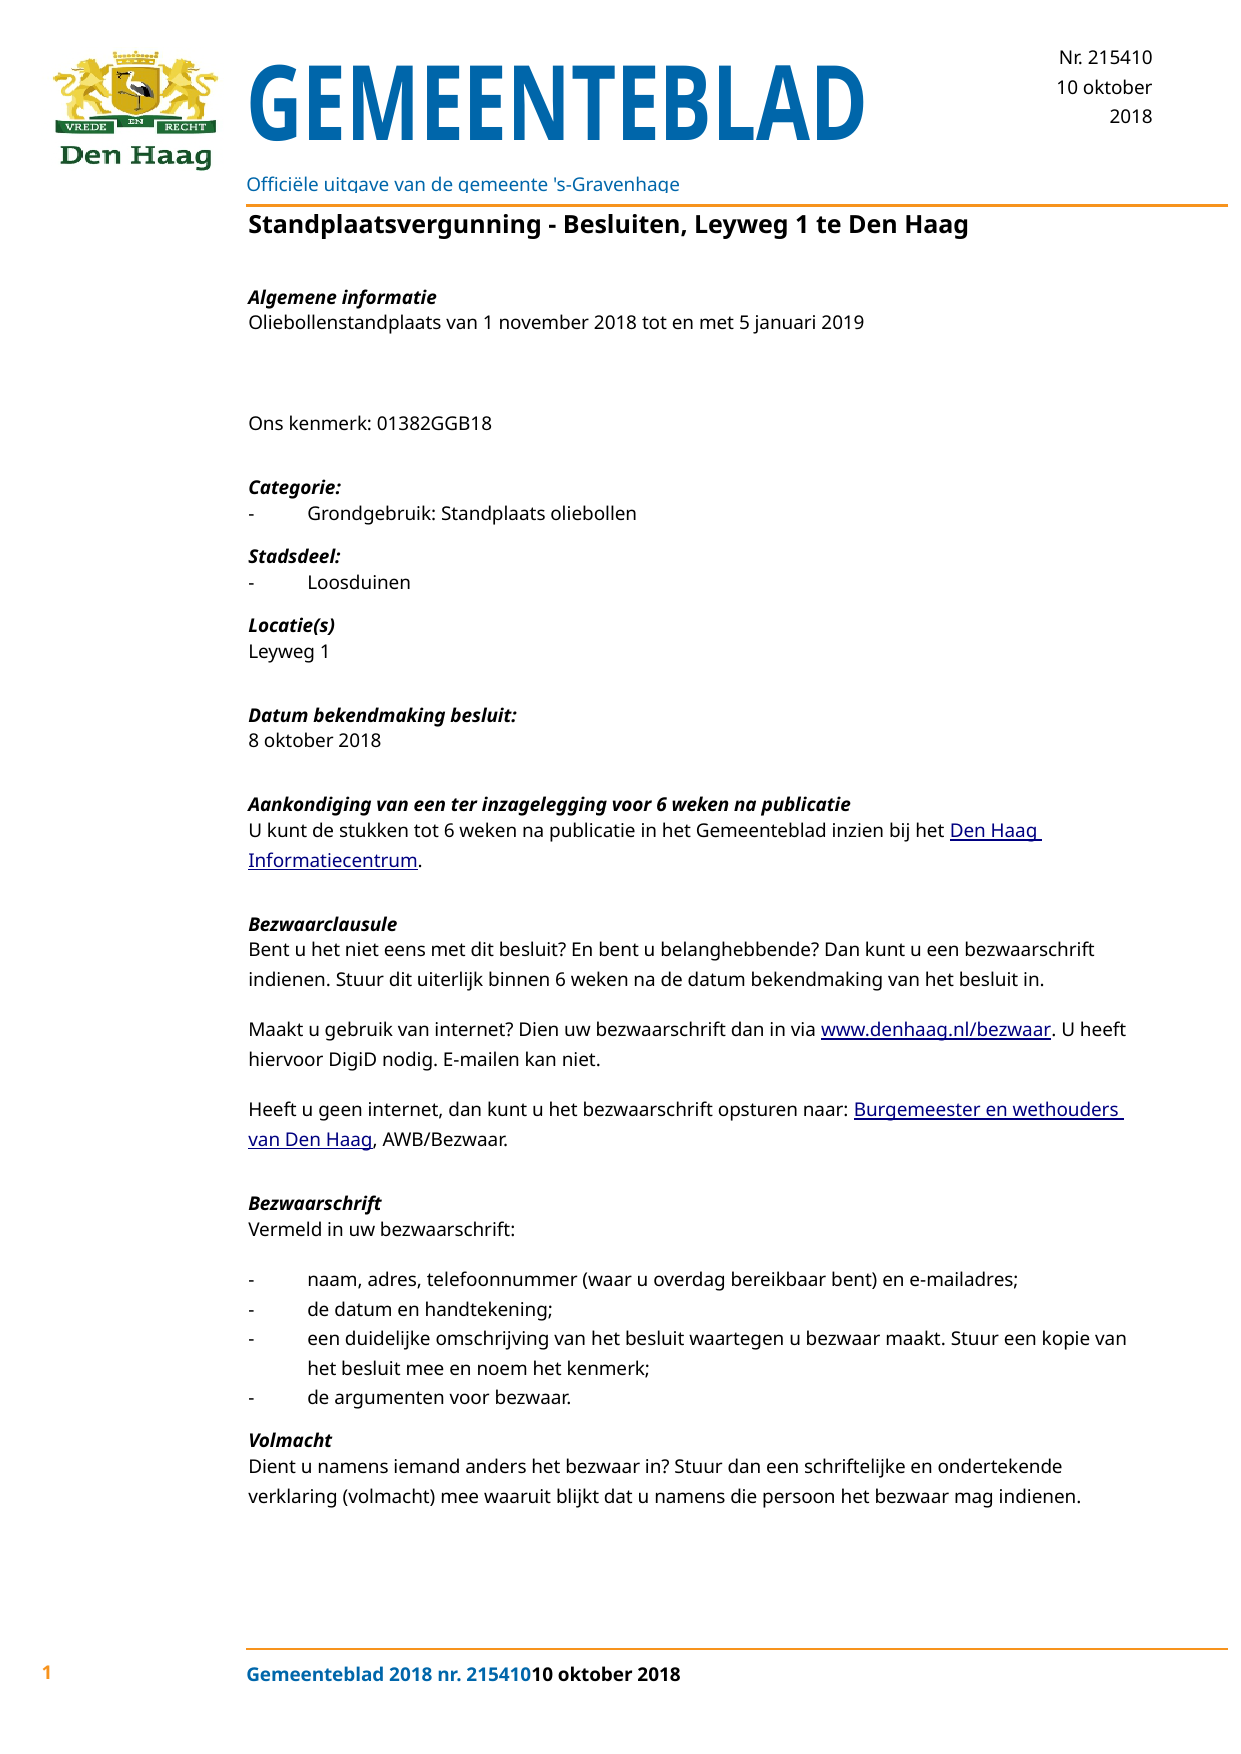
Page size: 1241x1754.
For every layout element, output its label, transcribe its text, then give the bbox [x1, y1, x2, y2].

text Oliebollenstandplaats van 1 november 2018 tot en met 5 januari 2019 [248, 309, 1152, 335]
text Ons kenmerk: 01382GGB18 [248, 410, 1152, 436]
text 8 oktober 2018 [248, 727, 1152, 753]
text Categorie: [248, 474, 1152, 500]
text Aankondiging van een ter inzagelegging voor 6 weken na publicatie [248, 791, 1152, 817]
text Vermeld in uw bezwaarschrift: [248, 1216, 1152, 1241]
text Datum bekendmaking besluit: [248, 702, 1152, 727]
list naam, adres, telefoonnummer (waar u overdag bereikbaar bent) en e-mailadres; [248, 1266, 1152, 1292]
text Standplaatsvergunning - Besluiten, Leyweg 1 te Den Haag [248, 207, 1152, 241]
list Grondgebruik: Standplaats oliebollen [248, 500, 1152, 526]
text Maakt u gebruik van internet? Dien uw bezwaarschrift dan in via www.denhaag.nl/bezwaar. U heeft hiervoor DigiD nodig. E-mailen kan niet. [248, 1016, 1152, 1072]
text Bezwaarclausule [248, 911, 1152, 936]
text Locatie(s) [248, 612, 1152, 638]
text Volmacht [248, 1428, 1152, 1453]
text Dient u namens iemand anders het bezwaar in? Stuur dan een schriftelijke en ondertekende verklaring (volmacht) mee waaruit blijkt dat u namens die persoon het bezwaar mag indienen. [248, 1453, 1152, 1509]
text U kunt de stukken tot 6 weken na publicatie in het Gemeenteblad inzien bij het Den Haag Informatiecentrum. [248, 817, 1152, 872]
list Loosduinen [248, 569, 1152, 595]
list de datum en handtekening; [248, 1296, 1152, 1321]
text Heeft u geen internet, dan kunt u het bezwaarschrift opsturen naar: Burgemeester en wethouders van Den Haag, AWB/Bezwaar. [248, 1096, 1152, 1152]
picture [41, 47, 231, 172]
text Algemene informatie [248, 284, 1152, 309]
list de argumenten voor bezwaar. [248, 1384, 1152, 1410]
text Bent u het niet eens met dit besluit? En bent u belanghebbende? Dan kunt u een bezwaarschrift indienen. Stuur dit uiterlijk binnen 6 weken na de datum bekendmaking van het besluit in. [248, 936, 1152, 992]
list een duidelijke omschrijving van het besluit waartegen u bezwaar maakt. Stuur een kopie van het besluit mee en noem het kenmerk; [248, 1325, 1152, 1381]
text Bezwaarschrift [248, 1190, 1152, 1216]
text Leyweg 1 [248, 638, 1152, 663]
text Stadsdeel: [248, 543, 1152, 569]
